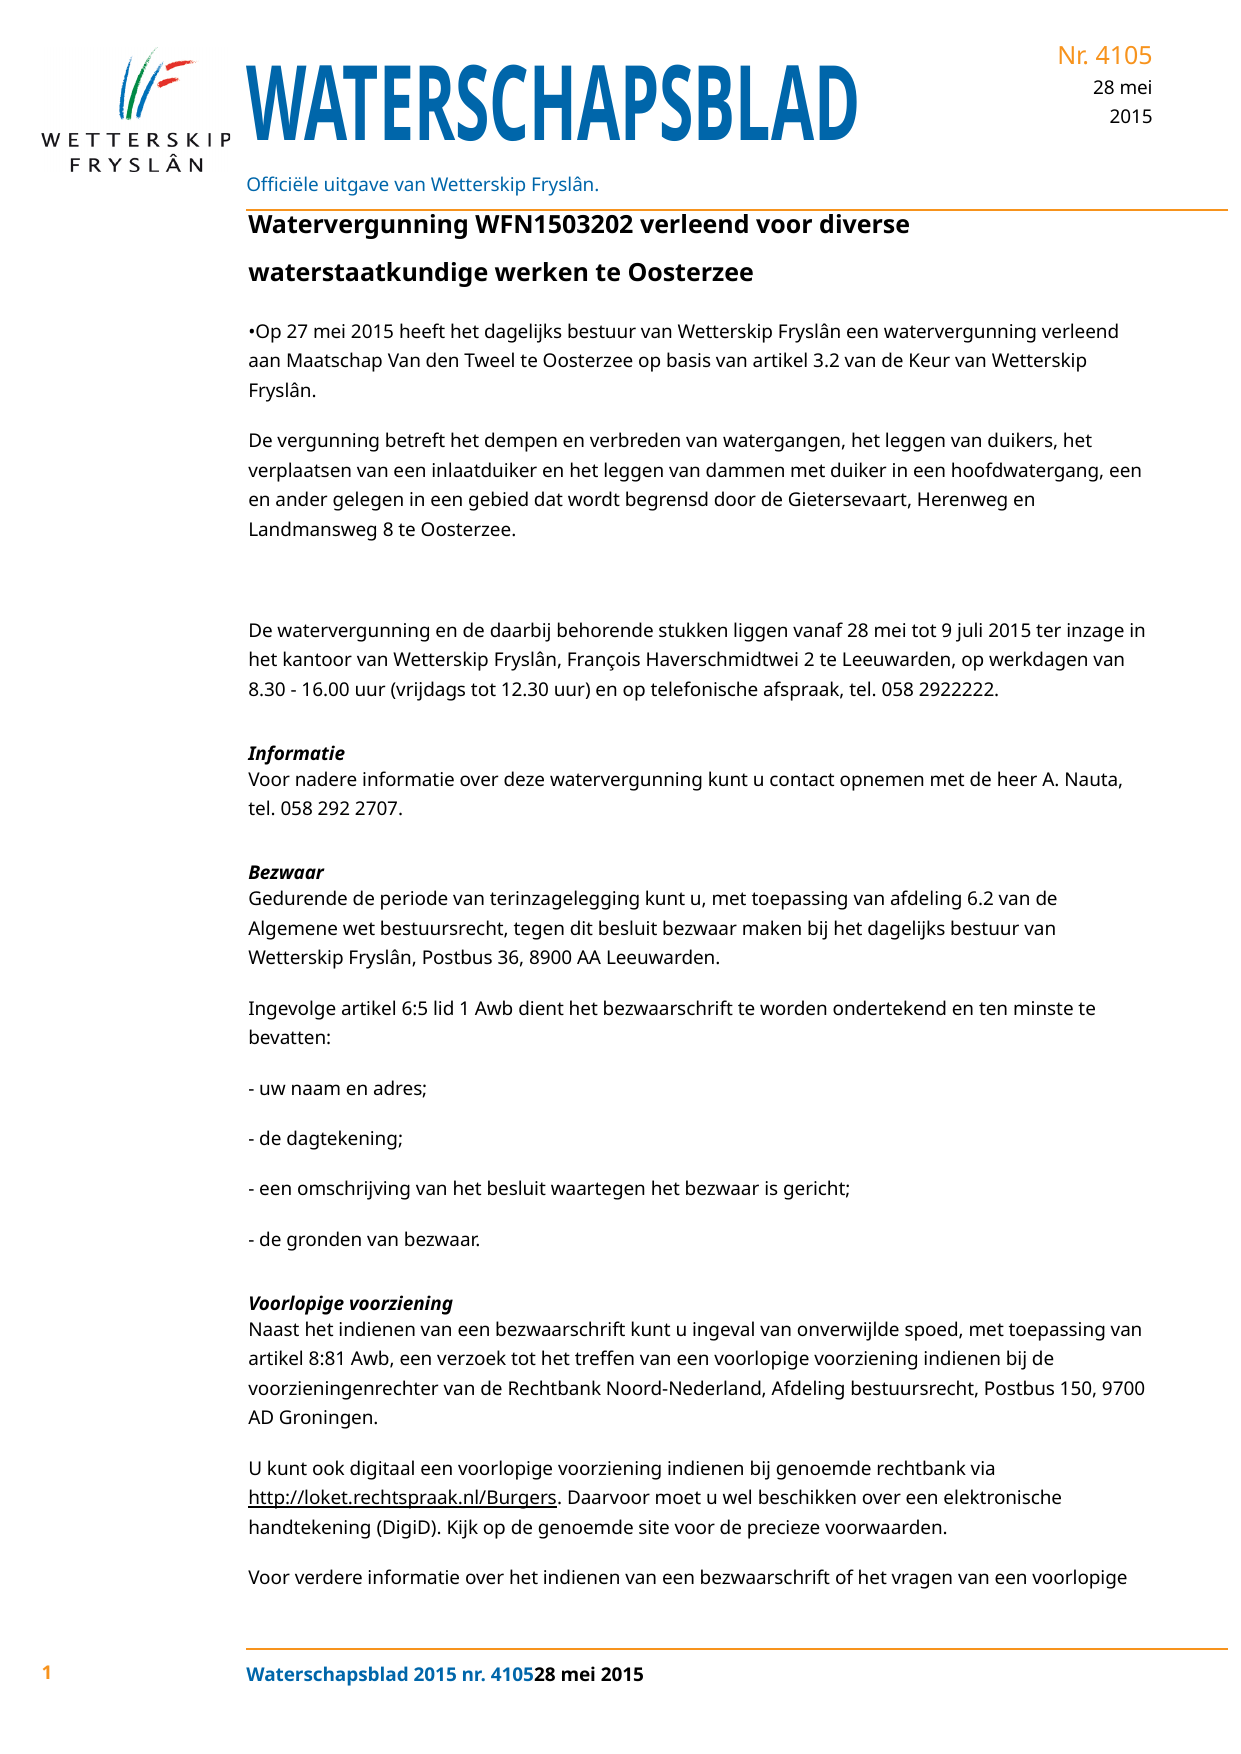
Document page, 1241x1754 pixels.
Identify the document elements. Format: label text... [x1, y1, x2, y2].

text - de gronden van bezwaar. [248, 1226, 1152, 1252]
text De watervergunning en de daarbij behorende stukken liggen vanaf 28 mei tot 9 juli 2015 ter inzage in het kantoor van Wetterskip Fryslân, François Haverschmidtwei 2 te Leeuwarden, op werkdagen van 8.30 - 16.00 uur (vrijdags tot 12.30 uur) en op telefonische afspraak, tel. 058 2922222. [248, 617, 1152, 702]
text - uw naam en adres; [248, 1075, 1152, 1101]
text Bezwaar [248, 859, 1152, 885]
text U kunt ook digitaal een voorlopige voorziening indienen bij genoemde rechtbank via http://loket.rechtspraak.nl/Burgers. Daarvoor moet u wel beschikken over een elektronische handtekening (DigiD). Kijk op de genoemde site voor de precieze voorwaarden. [248, 1455, 1152, 1540]
text Gedurende de periode van terinzagelegging kunt u, met toepassing van afdeling 6.2 van de Algemene wet bestuursrecht, tegen dit besluit bezwaar maken bij het dagelijks bestuur van Wetterskip Fryslân, Postbus 36, 8900 AA Leeuwarden. [248, 885, 1152, 970]
text Informatie [248, 740, 1152, 766]
text Voorlopige voorziening [248, 1290, 1152, 1316]
text Naast het indienen van een bezwaarschrift kunt u ingeval van onverwijlde spoed, met toepassing van artikel 8:81 Awb, een verzoek tot het treffen van een voorlopige voorziening indienen bij de voorzieningenrechter van de Rechtbank Noord-Nederland, Afdeling bestuursrecht, Postbus 150, 9700 AD Groningen. [248, 1316, 1152, 1430]
text Ingevolge artikel 6:5 lid 1 Awb dient het bezwaarschrift te worden ondertekend en ten minste te bevatten: [248, 995, 1152, 1050]
text De vergunning betreft het dempen en verbreden van watergangen, het leggen van duikers, het verplaatsen van een inlaatduiker en het leggen van dammen met duiker in een hoofdwatergang, een en ander gelegen in een gebied dat wordt begrensd door de Gietersevaart, Herenweg en Landmansweg 8 te Oosterzee. [248, 427, 1152, 542]
text •Op 27 mei 2015 heeft het dagelijks bestuur van Wetterskip Fryslân een watervergunning verleend aan Maatschap Van den Tweel te Oosterzee op basis van artikel 3.2 van de Keur van Wetterskip Fryslân. [248, 318, 1152, 403]
text - de dagtekening; [248, 1125, 1152, 1151]
picture [41, 47, 231, 172]
text Voor verdere informatie over het indienen van een bezwaarschrift of het vragen van een voorlopige [248, 1564, 1152, 1590]
text Watervergunning WFN1503202 verleend voor diverse waterstaatkundige werken te Oosterzee [248, 211, 1152, 288]
text - een omschrijving van het besluit waartegen het bezwaar is gericht; [248, 1176, 1152, 1201]
text Voor nadere informatie over deze watervergunning kunt u contact opnemen met de heer A. Nauta, tel. 058 292 2707. [248, 766, 1152, 821]
